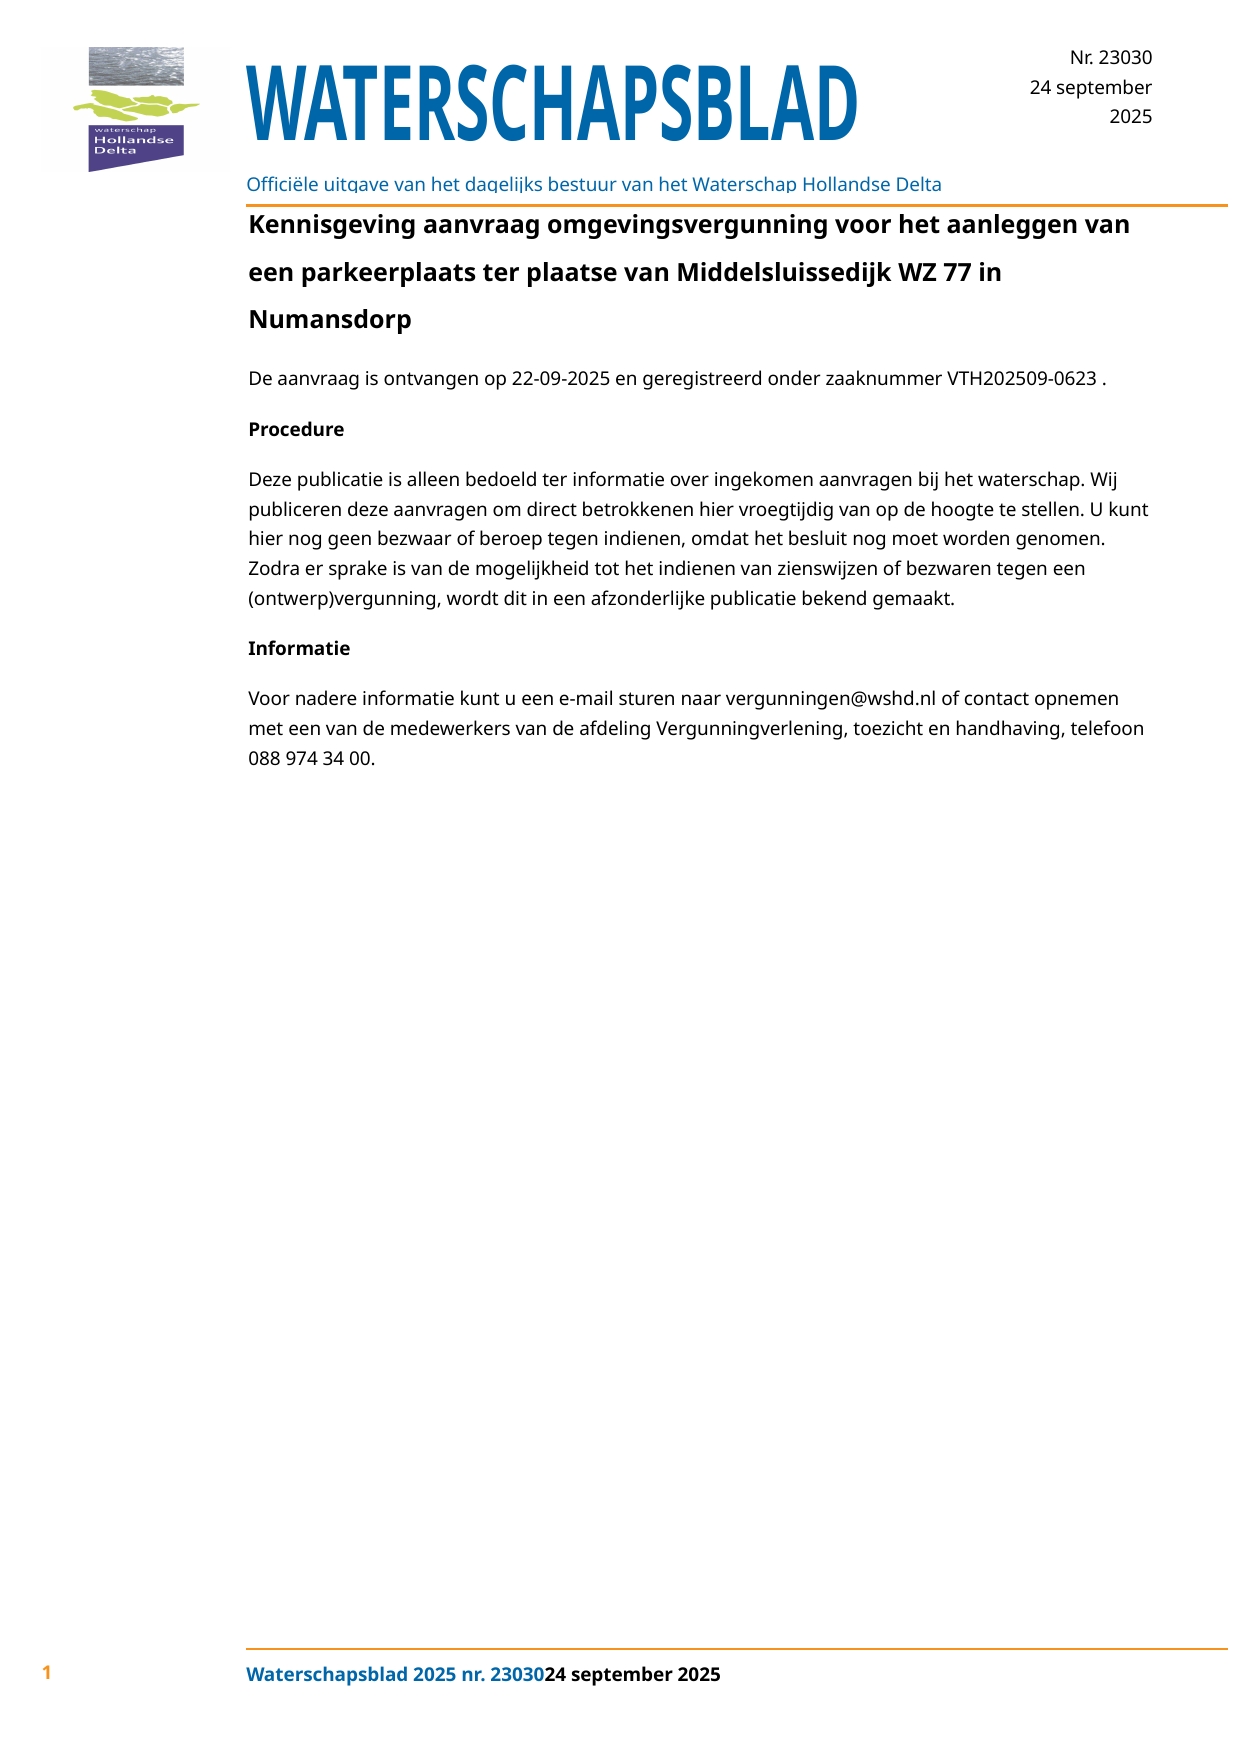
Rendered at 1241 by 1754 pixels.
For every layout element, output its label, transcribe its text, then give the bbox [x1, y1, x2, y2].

text Deze publicatie is alleen bedoeld ter informatie over ingekomen aanvragen bij het waterschap. Wij publiceren deze aanvragen om direct betrokkenen hier vroegtijdig van op de hoogte te stellen. U kunt hier nog geen bezwaar of beroep tegen indienen, omdat het besluit nog moet worden genomen. Zodra er sprake is van de mogelijkheid tot het indienen van zienswijzen of bezwaren tegen een (ontwerp)vergunning, wordt dit in een afzonderlijke publicatie bekend gemaakt. [248, 466, 1152, 610]
text De aanvraag is ontvangen op 22-09-2025 en geregistreerd onder zaaknummer VTH202509-0623 . [248, 366, 1152, 391]
text Procedure [248, 416, 1152, 442]
text Voor nadere informatie kunt u een e-mail sturen naar vergunningen@wshd.nl of contact opnemen met een van de medewerkers van de afdeling Vergunningverlening, toezicht en handhaving, telefoon 088 974 34 00. [248, 686, 1152, 770]
text Informatie [248, 635, 1152, 661]
picture [41, 47, 231, 172]
text Kennisgeving aanvraag omgevingsvergunning voor het aanleggen van een parkeerplaats ter plaatse van Middelsluissedijk WZ 77 in Numansdorp [248, 207, 1152, 336]
